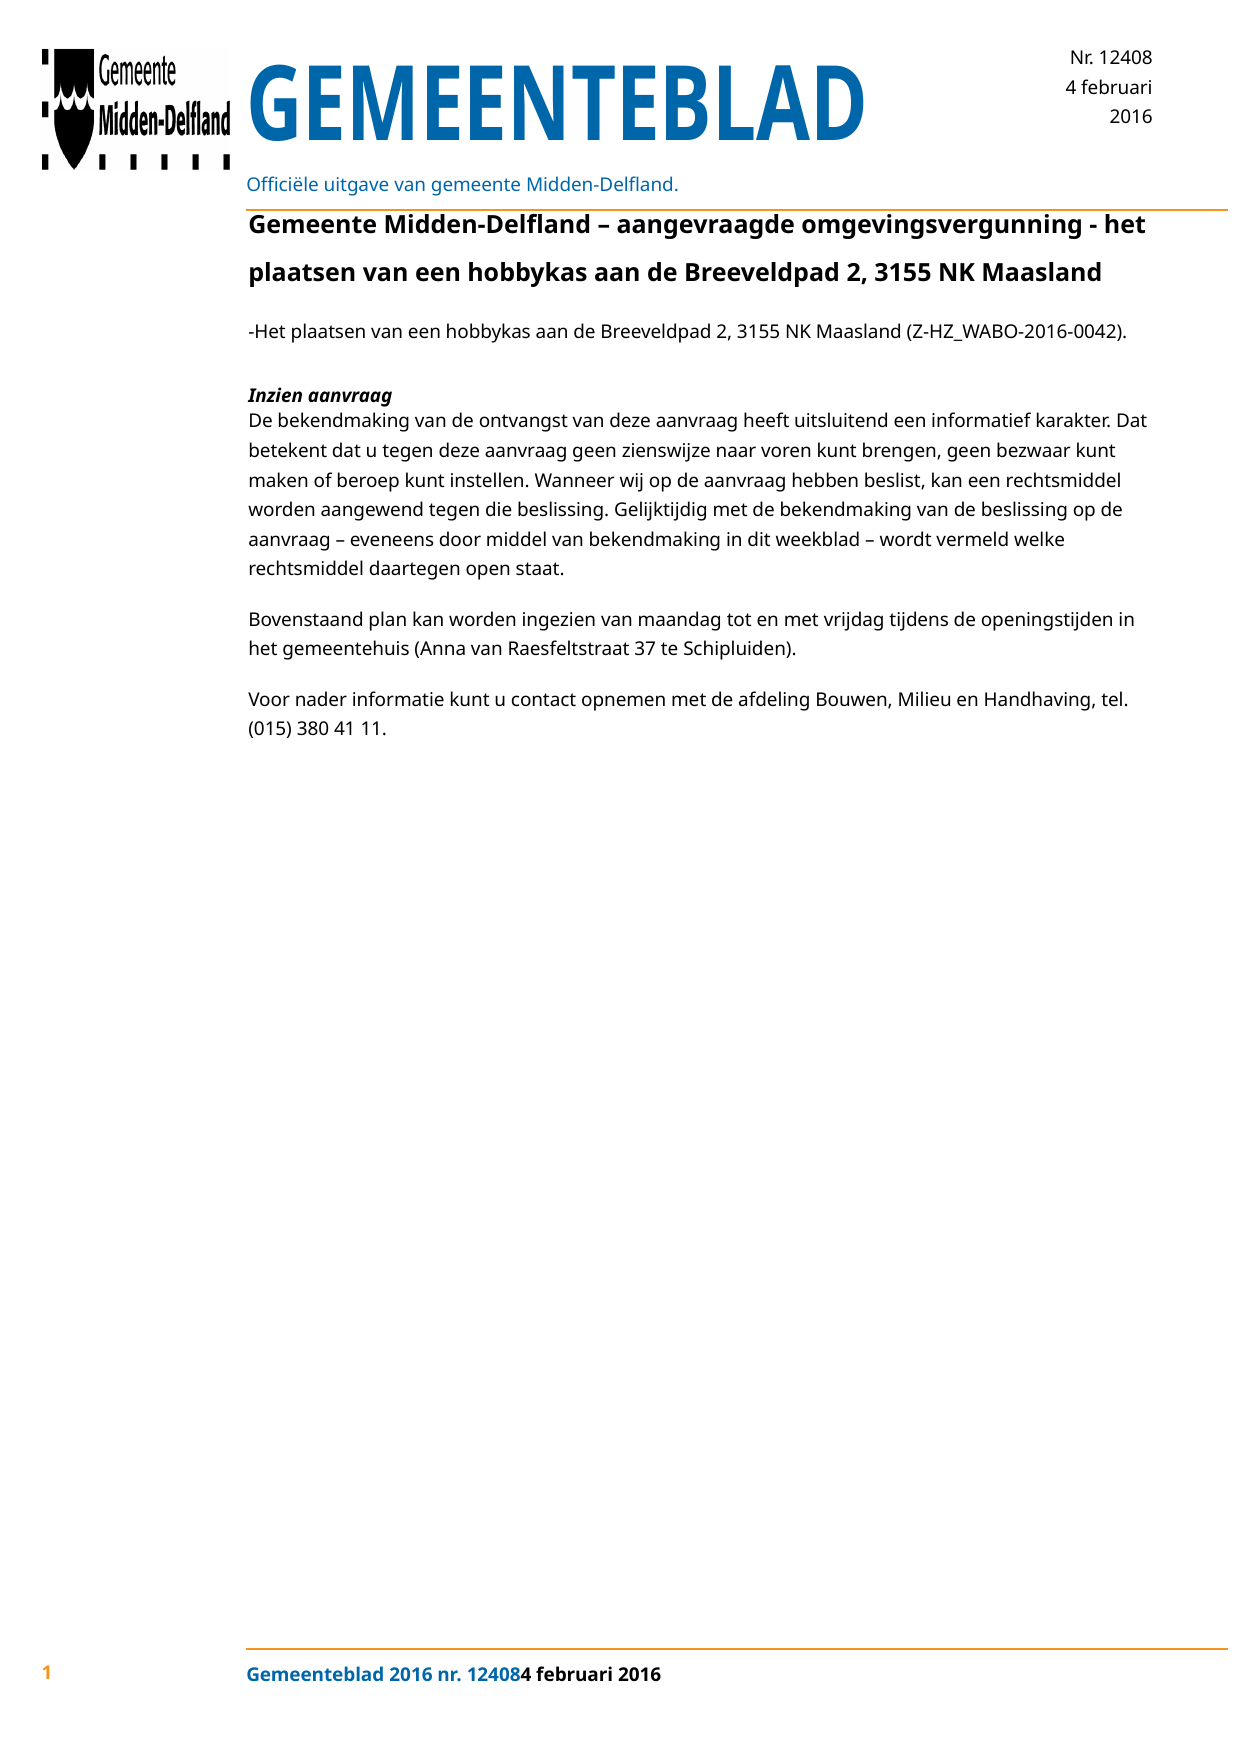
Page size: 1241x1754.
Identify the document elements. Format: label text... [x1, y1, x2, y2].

text Bovenstaand plan kan worden ingezien van maandag tot en met vrijdag tijdens de openingstijden in het gemeentehuis (Anna van Raesfeltstraat 37 te Schipluiden). [248, 606, 1152, 661]
text De bekendmaking van de ontvangst van deze aanvraag heeft uitsluitend een informatief karakter. Dat betekent dat u tegen deze aanvraag geen zienswijze naar voren kunt brengen, geen bezwaar kunt maken of beroep kunt instellen. Wanneer wij op de aanvraag hebben beslist, kan een rechtsmiddel worden aangewend tegen die beslissing. Gelijktijdig met de bekendmaking van de beslissing op de aanvraag – eveneens door middel van bekendmaking in dit weekblad – wordt vermeld welke rechtsmiddel daartegen open staat. [248, 408, 1152, 581]
text Inzien aanvraag [248, 382, 1152, 408]
picture [41, 47, 231, 172]
text Voor nader informatie kunt u contact opnemen met de afdeling Bouwen, Milieu en Handhaving, tel. (015) 380 41 11. [248, 686, 1152, 741]
text Gemeente Midden-Delfland – aangevraagde omgevingsvergunning - het plaatsen van een hobbykas aan de Breeveldpad 2, 3155 NK Maasland [248, 211, 1152, 288]
text -Het plaatsen van een hobbykas aan de Breeveldpad 2, 3155 NK Maasland (Z-HZ_WABO-2016-0042). [248, 318, 1152, 344]
